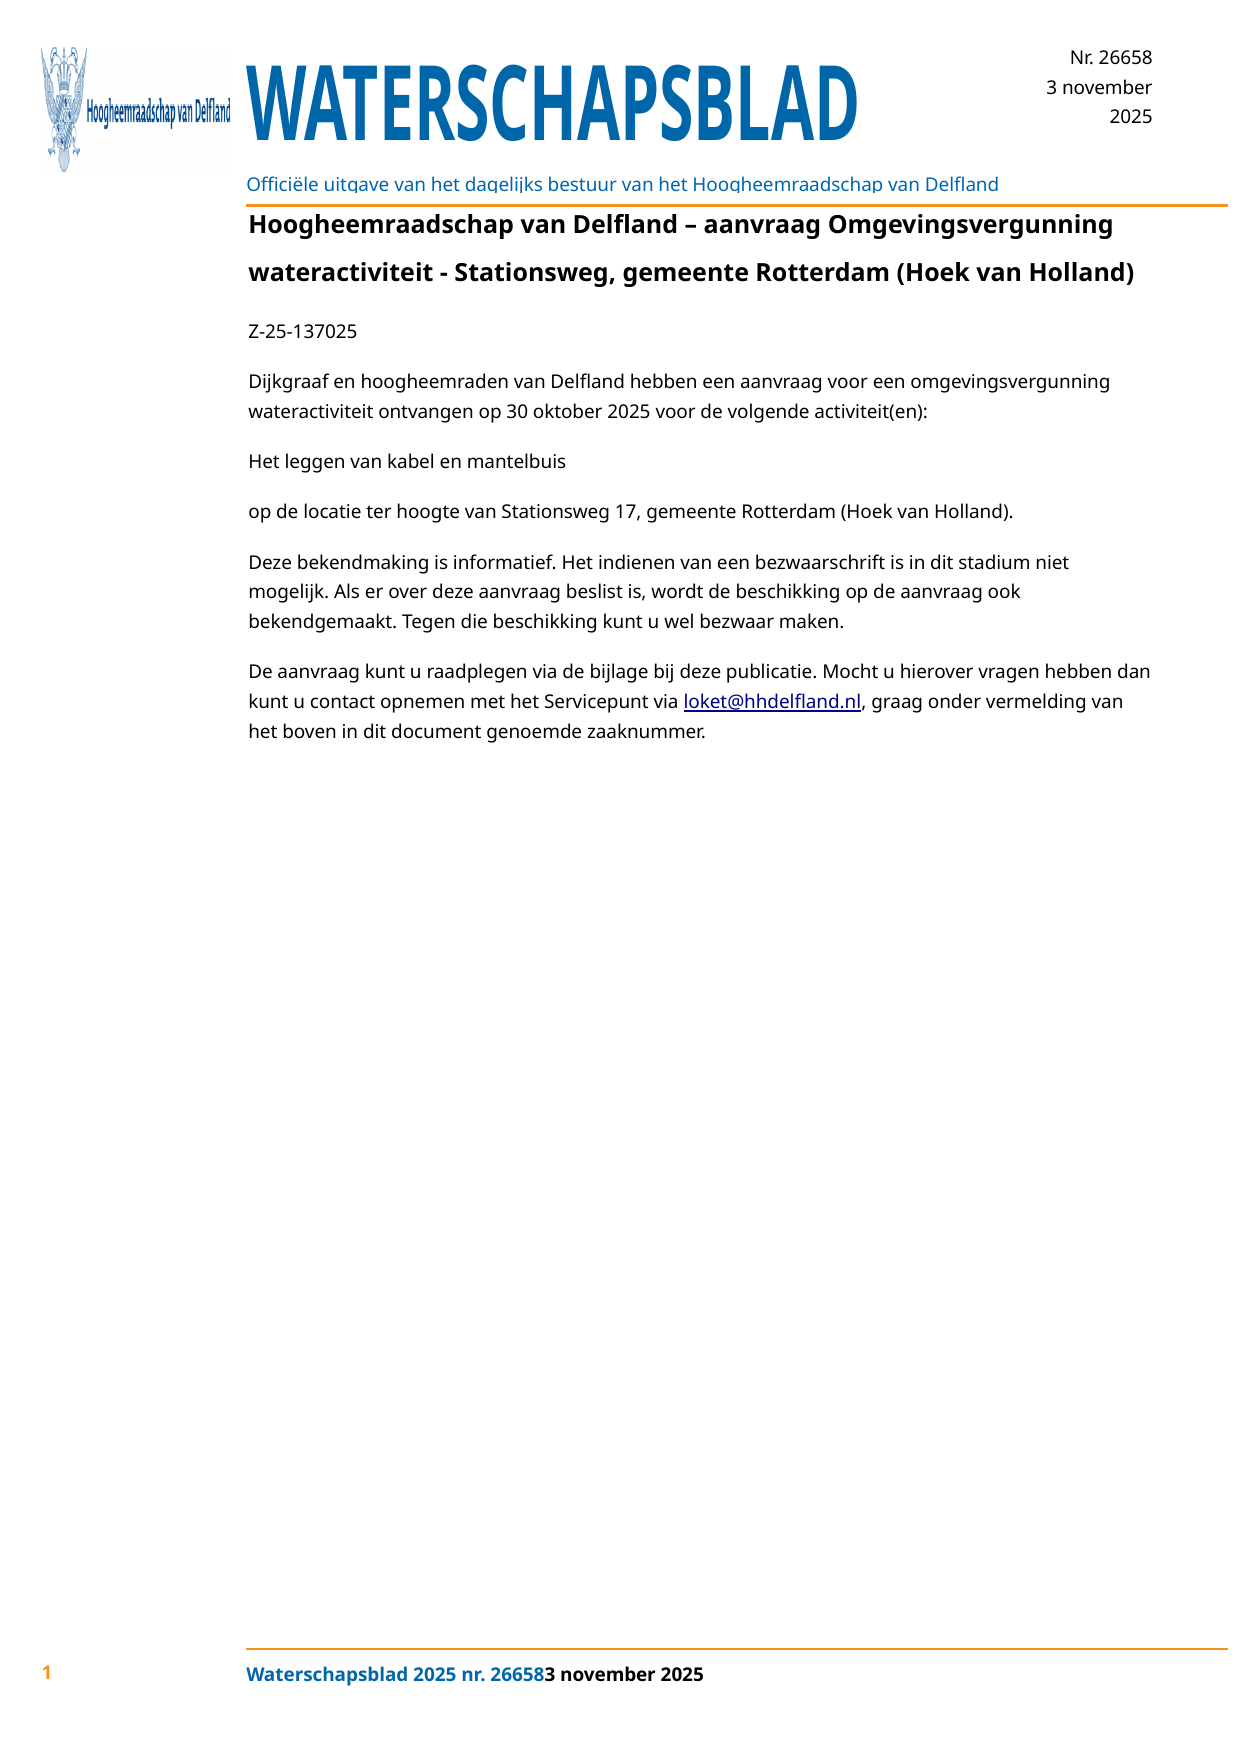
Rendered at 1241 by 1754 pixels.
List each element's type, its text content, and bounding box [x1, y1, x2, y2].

text Dijkgraaf en hoogheemraden van Delfland hebben een aanvraag voor een omgevingsvergunning wateractiviteit ontvangen op 30 oktober 2025 voor de volgende activiteit(en): [248, 368, 1152, 424]
text Hoogheemraadschap van Delfland – aanvraag Omgevingsvergunning wateractiviteit - Stationsweg, gemeente Rotterdam (Hoek van Holland) [248, 207, 1152, 288]
text Deze bekendmaking is informatief. Het indienen van een bezwaarschrift is in dit stadium niet mogelijk. Als er over deze aanvraag beslist is, wordt de beschikking op de aanvraag ook bekendgemaakt. Tegen die beschikking kunt u wel bezwaar maken. [248, 549, 1152, 634]
text Z-25-137025 [248, 318, 1152, 344]
picture [41, 47, 231, 172]
text op de locatie ter hoogte van Stationsweg 17, gemeente Rotterdam (Hoek van Holland). [248, 499, 1152, 524]
text De aanvraag kunt u raadplegen via de bijlage bij deze publicatie. Mocht u hierover vragen hebben dan kunt u contact opnemen met het Servicepunt via loket@hhdelfland.nl, graag onder vermelding van het boven in dit document genoemde zaaknummer. [248, 659, 1152, 744]
text Het leggen van kabel en mantelbuis [248, 448, 1152, 474]
